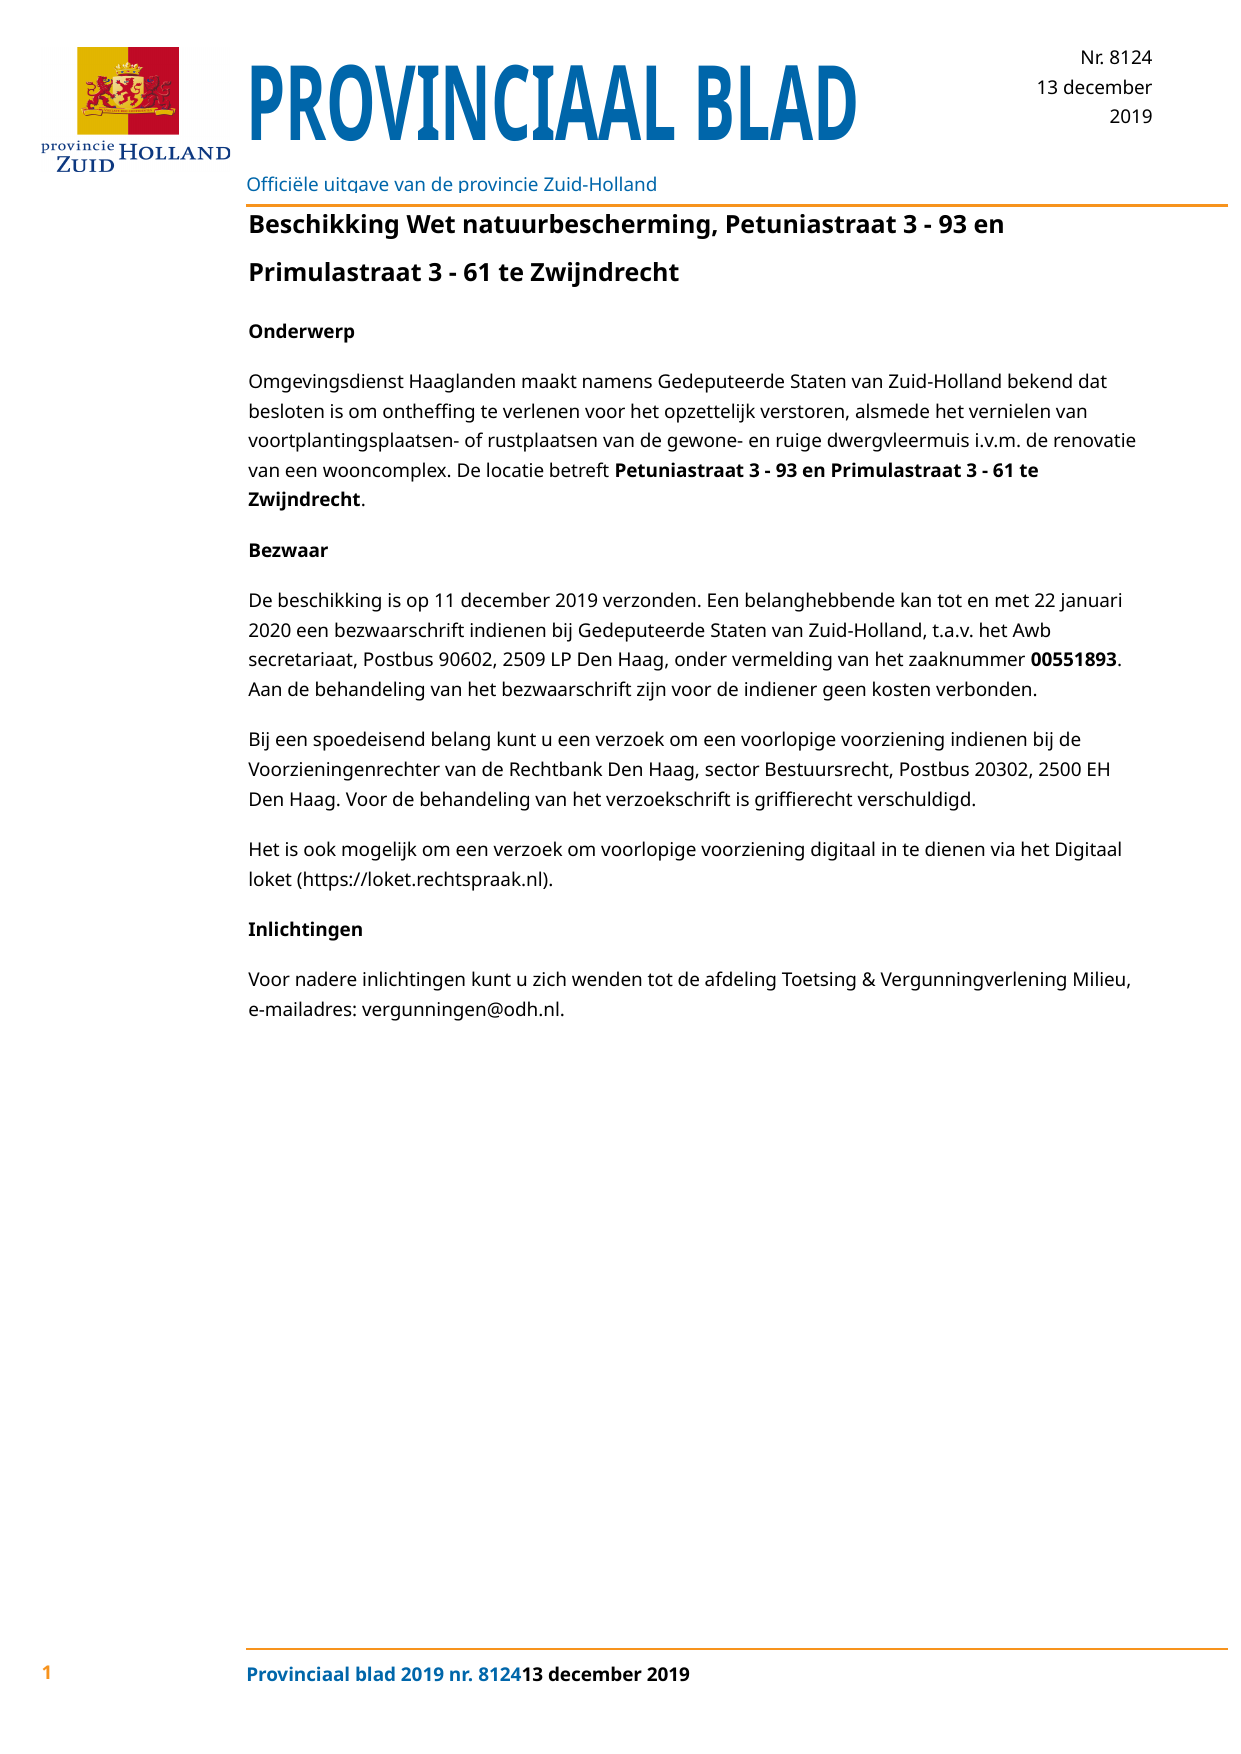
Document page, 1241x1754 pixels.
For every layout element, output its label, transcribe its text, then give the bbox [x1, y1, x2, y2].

text Voor nadere inlichtingen kunt u zich wenden tot de afdeling Toetsing & Vergunningverlening Milieu, e-mailadres: vergunningen@odh.nl. [248, 967, 1152, 1022]
picture [41, 47, 231, 172]
text Het is ook mogelijk om een verzoek om voorlopige voorziening digitaal in te dienen via het Digitaal loket (https://loket.rechtspraak.nl). [248, 836, 1152, 892]
text De beschikking is op 11 december 2019 verzonden. Een belanghebbende kan tot en met 22 januari 2020 een bezwaarschrift indienen bij Gedeputeerde Staten van Zuid-Holland, t.a.v. het Awb secretariaat, Postbus 90602, 2509 LP Den Haag, onder vermelding van het zaaknummer 00551893. Aan de behandeling van het bezwaarschrift zijn voor de indiener geen kosten verbonden. [248, 587, 1152, 702]
text Bij een spoedeisend belang kunt u een verzoek om een voorlopige voorziening indienen bij de Voorzieningenrechter van de Rechtbank Den Haag, sector Bestuursrecht, Postbus 20302, 2500 EH Den Haag. Voor de behandeling van het verzoekschrift is griffierecht verschuldigd. [248, 727, 1152, 812]
text Onderwerp [248, 318, 1152, 344]
text Omgevingsdienst Haaglanden maakt namens Gedeputeerde Staten van Zuid-Holland bekend dat besloten is om ontheffing te verlenen voor het opzettelijk verstoren, alsmede het vernielen van voortplantingsplaatsen- of rustplaatsen van de gewone- en ruige dwergvleermuis i.v.m. de renovatie van een wooncomplex. De locatie betreft Petuniastraat 3 - 93 en Primulastraat 3 - 61 te Zwijndrecht. [248, 368, 1152, 512]
text Bezwaar [248, 537, 1152, 563]
text Beschikking Wet natuurbescherming, Petuniastraat 3 - 93 en Primulastraat 3 - 61 te Zwijndrecht [248, 207, 1152, 288]
text Inlichtingen [248, 916, 1152, 942]
